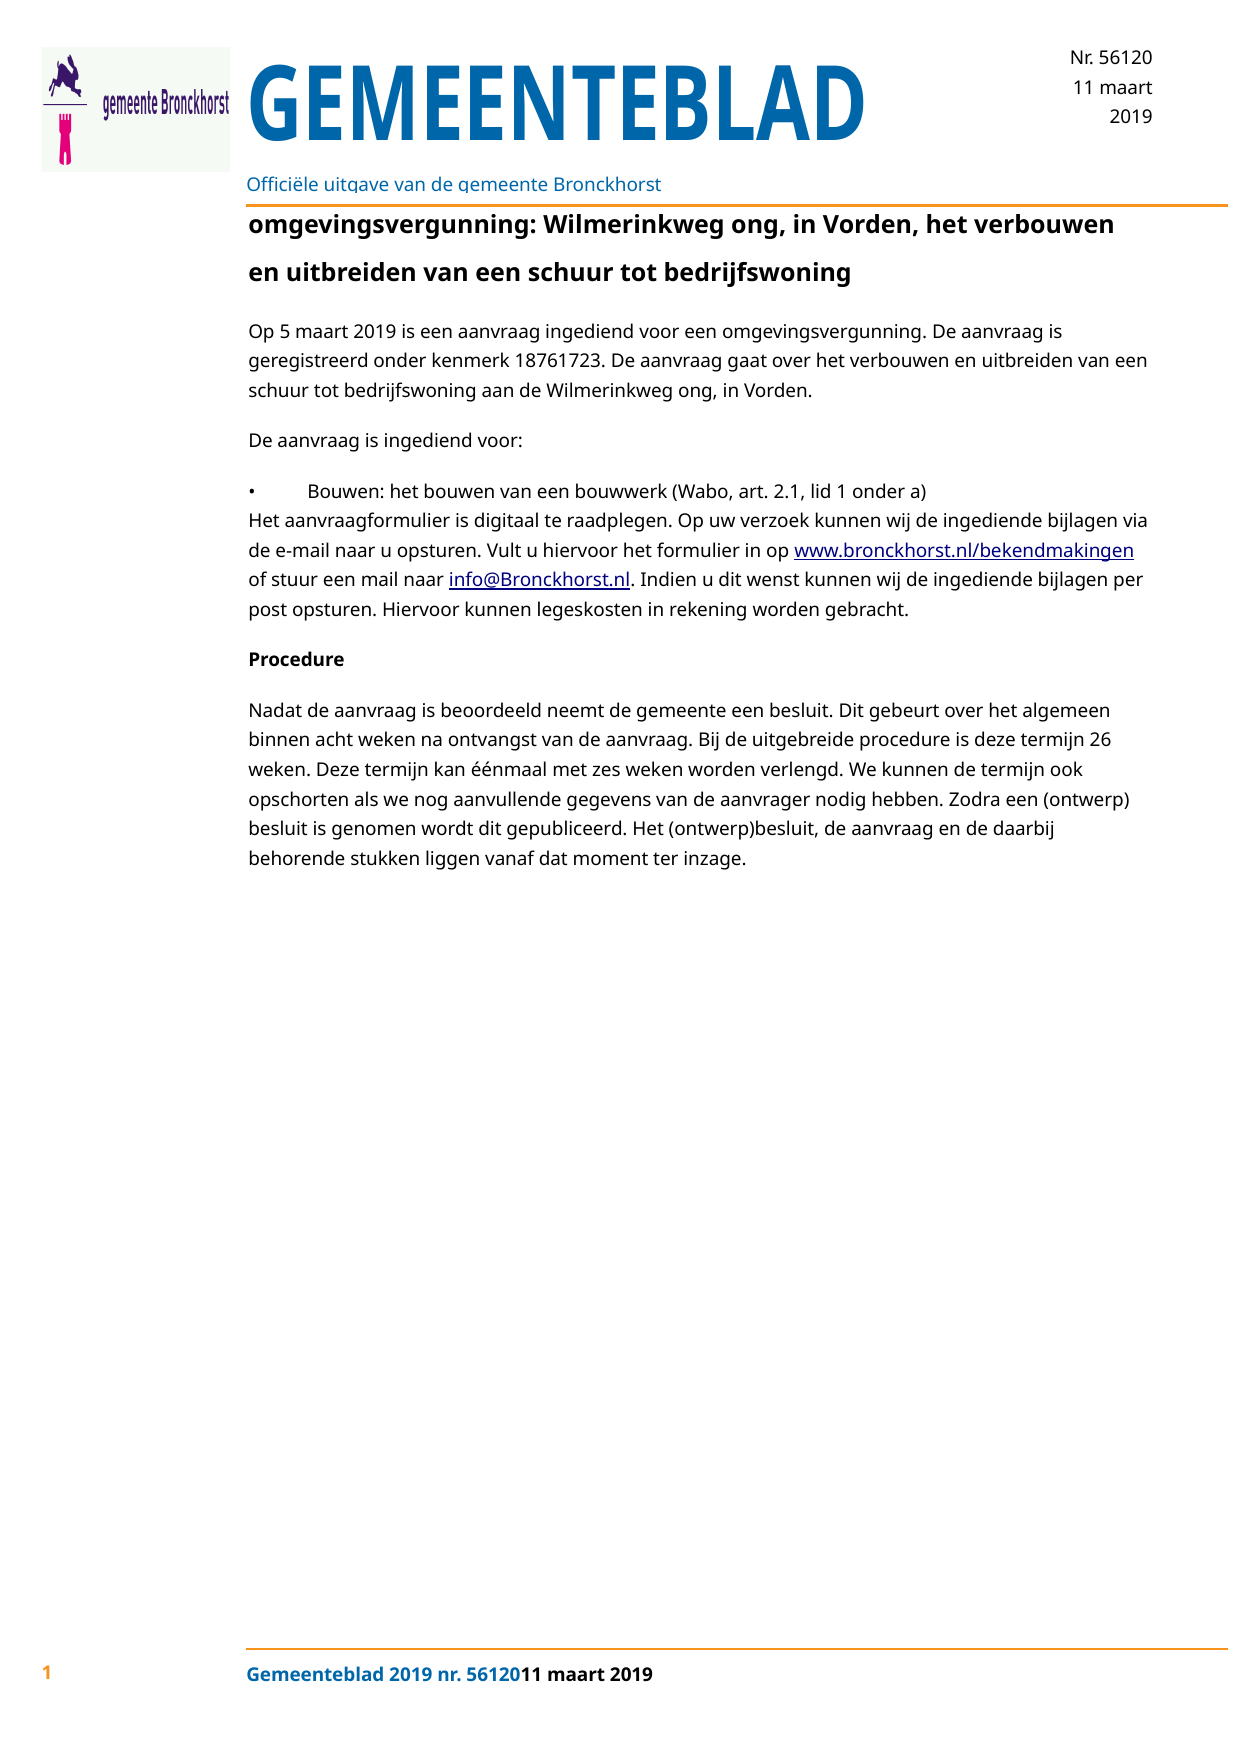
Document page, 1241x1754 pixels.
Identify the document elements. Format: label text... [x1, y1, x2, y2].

text Het aanvraagformulier is digitaal te raadplegen. Op uw verzoek kunnen wij de ingediende bijlagen via de e-mail naar u opsturen. Vult u hiervoor het formulier in op www.bronckhorst.nl/bekendmakingen of stuur een mail naar info@Bronckhorst.nl. Indien u dit wenst kunnen wij de ingediende bijlagen per post opsturen. Hiervoor kunnen legeskosten in rekening worden gebracht. [248, 507, 1152, 622]
text Op 5 maart 2019 is een aanvraag ingediend voor een omgevingsvergunning. De aanvraag is geregistreerd onder kenmerk 18761723. De aanvraag gaat over het verbouwen en uitbreiden van een schuur tot bedrijfswoning aan de Wilmerinkweg ong, in Vorden. [248, 318, 1152, 403]
text De aanvraag is ingediend voor: [248, 427, 1152, 453]
list Bouwen: het bouwen van een bouwwerk (Wabo, art. 2.1, lid 1 onder a) [248, 478, 1152, 504]
text omgevingsvergunning: Wilmerinkweg ong, in Vorden, het verbouwen en uitbreiden van een schuur tot bedrijfswoning [248, 207, 1152, 288]
text Nadat de aanvraag is beoordeeld neemt de gemeente een besluit. Dit gebeurt over het algemeen binnen acht weken na ontvangst van de aanvraag. Bij de uitgebreide procedure is deze termijn 26 weken. Deze termijn kan éénmaal met zes weken worden verlengd. We kunnen de termijn ook opschorten als we nog aanvullende gegevens van de aanvrager nodig hebben. Zodra een (ontwerp) besluit is genomen wordt dit gepubliceerd. Het (ontwerp)besluit, de aanvraag en de daarbij behorende stukken liggen vanaf dat moment ter inzage. [248, 697, 1152, 871]
picture [41, 47, 231, 172]
text Procedure [248, 647, 1152, 672]
